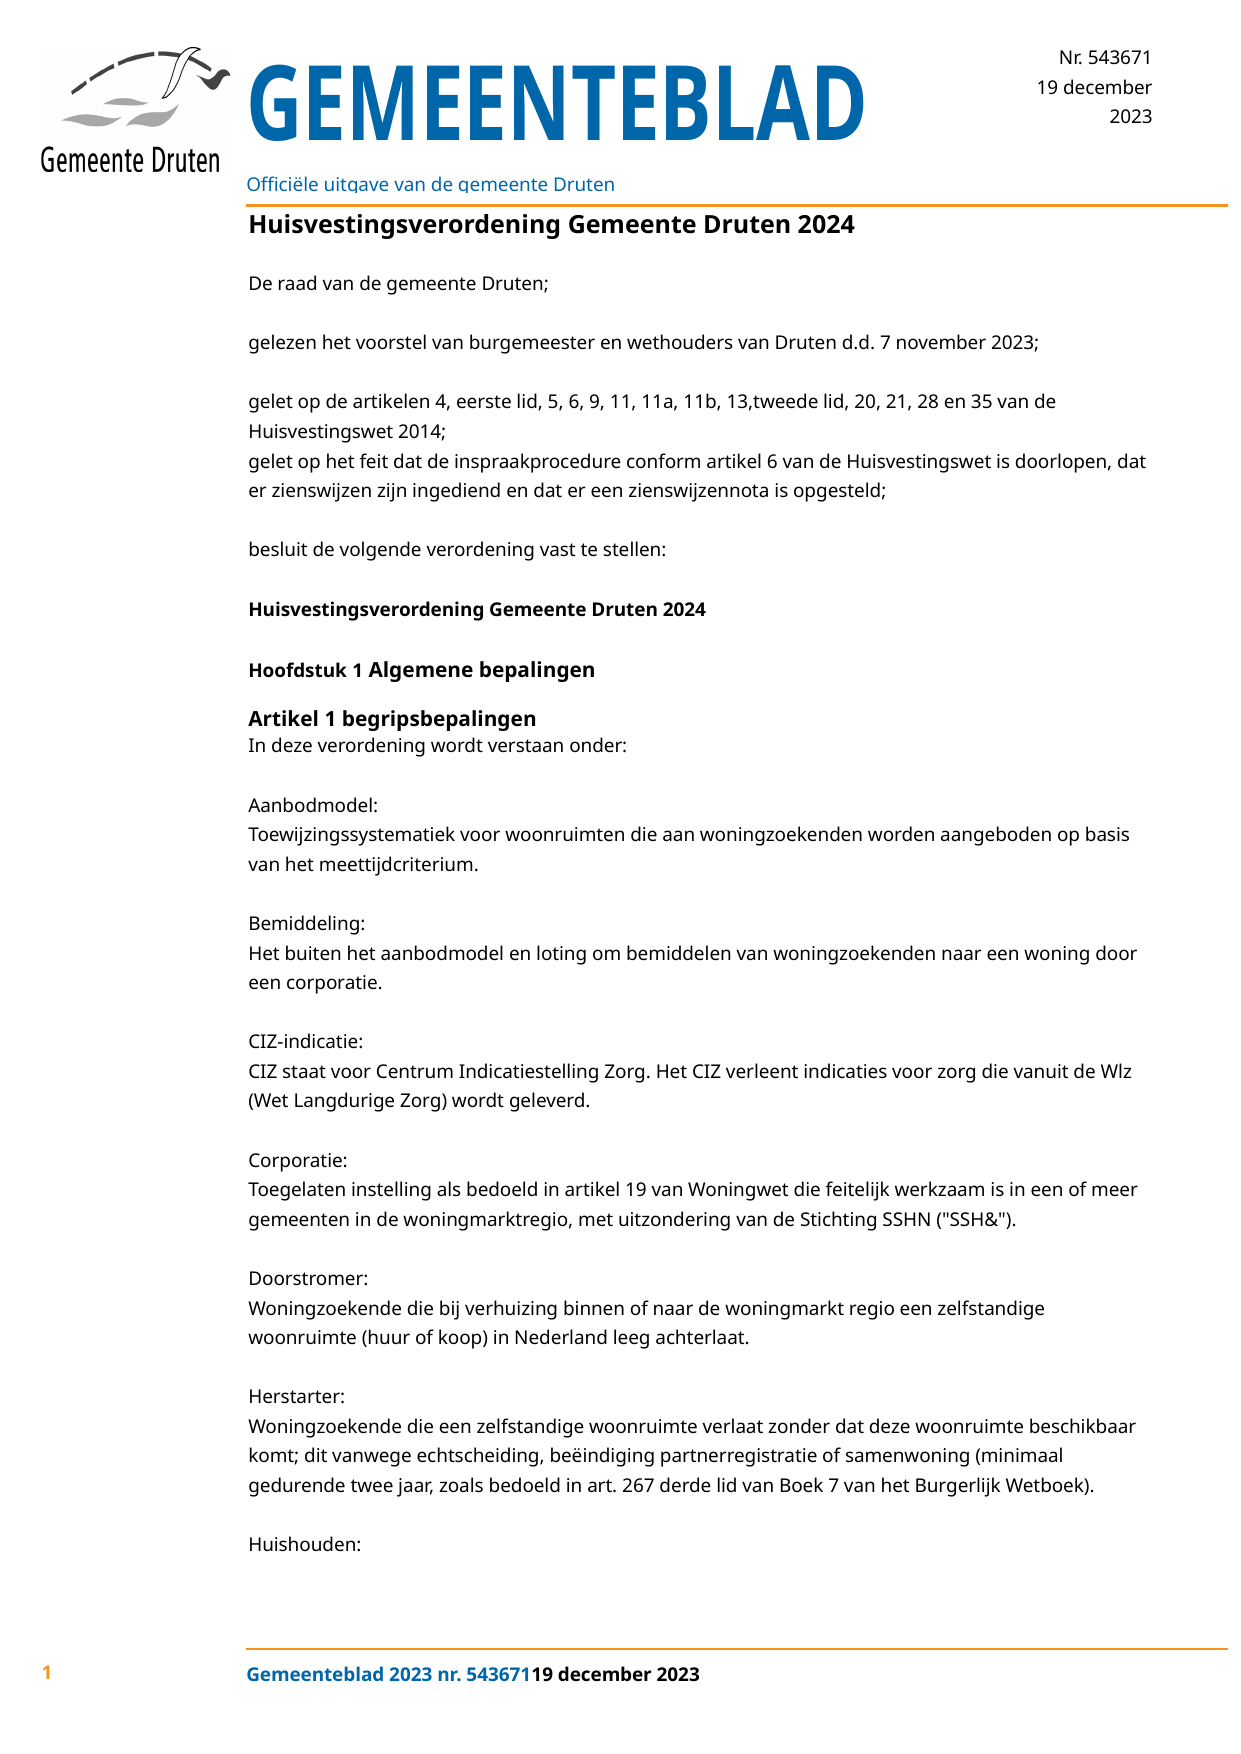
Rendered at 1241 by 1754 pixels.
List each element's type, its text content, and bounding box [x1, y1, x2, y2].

text Het buiten het aanbodmodel en loting om bemiddelen van woningzoekenden naar een woning door een corporatie. [248, 940, 1152, 995]
text De raad van de gemeente Druten; [248, 270, 1152, 296]
text Herstarter: [248, 1383, 1152, 1409]
text In deze verordening wordt verstaan onder: [248, 733, 1152, 758]
text CIZ staat voor Centrum Indicatiestelling Zorg. Het CIZ verleent indicaties voor zorg die vanuit de Wlz (Wet Langdurige Zorg) wordt geleverd. [248, 1058, 1152, 1113]
picture [41, 47, 231, 172]
text Toewijzingssystematiek voor woonruimten die aan woningzoekenden worden aangeboden op basis van het meettijdcriterium. [248, 821, 1152, 877]
text Bemiddeling: [248, 910, 1152, 936]
text Woningzoekende die bij verhuizing binnen of naar de woningmarkt regio een zelfstandige woonruimte (huur of koop) in Nederland leeg achterlaat. [248, 1295, 1152, 1350]
text Woningzoekende die een zelfstandige woonruimte verlaat zonder dat deze woonruimte beschikbaar komt; dit vanwege echtscheiding, beëindiging partnerregistratie of samenwoning (minimaal gedurende twee jaar, zoals bedoeld in art. 267 derde lid van Boek 7 van het Burgerlijk Wetboek). [248, 1413, 1152, 1498]
text Hoofdstuk 1 Algemene bepalingen [248, 655, 1152, 683]
text gelet op het feit dat de inspraakprocedure conform artikel 6 van de Huisvestingswet is doorlopen, dat er zienswijzen zijn ingediend en dat er een zienswijzennota is opgesteld; [248, 448, 1152, 503]
text gelezen het voorstel van burgemeester en wethouders van Druten d.d. 7 november 2023; [248, 329, 1152, 355]
text Huisvestingsverordening Gemeente Druten 2024 [248, 207, 1152, 241]
text Corporatie: [248, 1147, 1152, 1172]
text Artikel 1 begripsbepalingen [248, 704, 1152, 733]
text Doorstromer: [248, 1265, 1152, 1291]
text Huisvestingsverordening Gemeente Druten 2024 [248, 596, 1152, 621]
text Toegelaten instelling als bedoeld in artikel 19 van Woningwet die feitelijk werkzaam is in een of meer gemeenten in de woningmarktregio, met uitzondering van de Stichting SSHN ("SSH&"). [248, 1176, 1152, 1232]
text Aanbodmodel: [248, 792, 1152, 817]
text besluit de volgende verordening vast te stellen: [248, 537, 1152, 562]
text gelet op de artikelen 4, eerste lid, 5, 6, 9, 11, 11a, 11b, 13,tweede lid, 20, 21, 28 en 35 van de Huisvestingswet 2014; [248, 389, 1152, 444]
text CIZ-indicatie: [248, 1028, 1152, 1054]
text Huishouden: [248, 1531, 1152, 1557]
